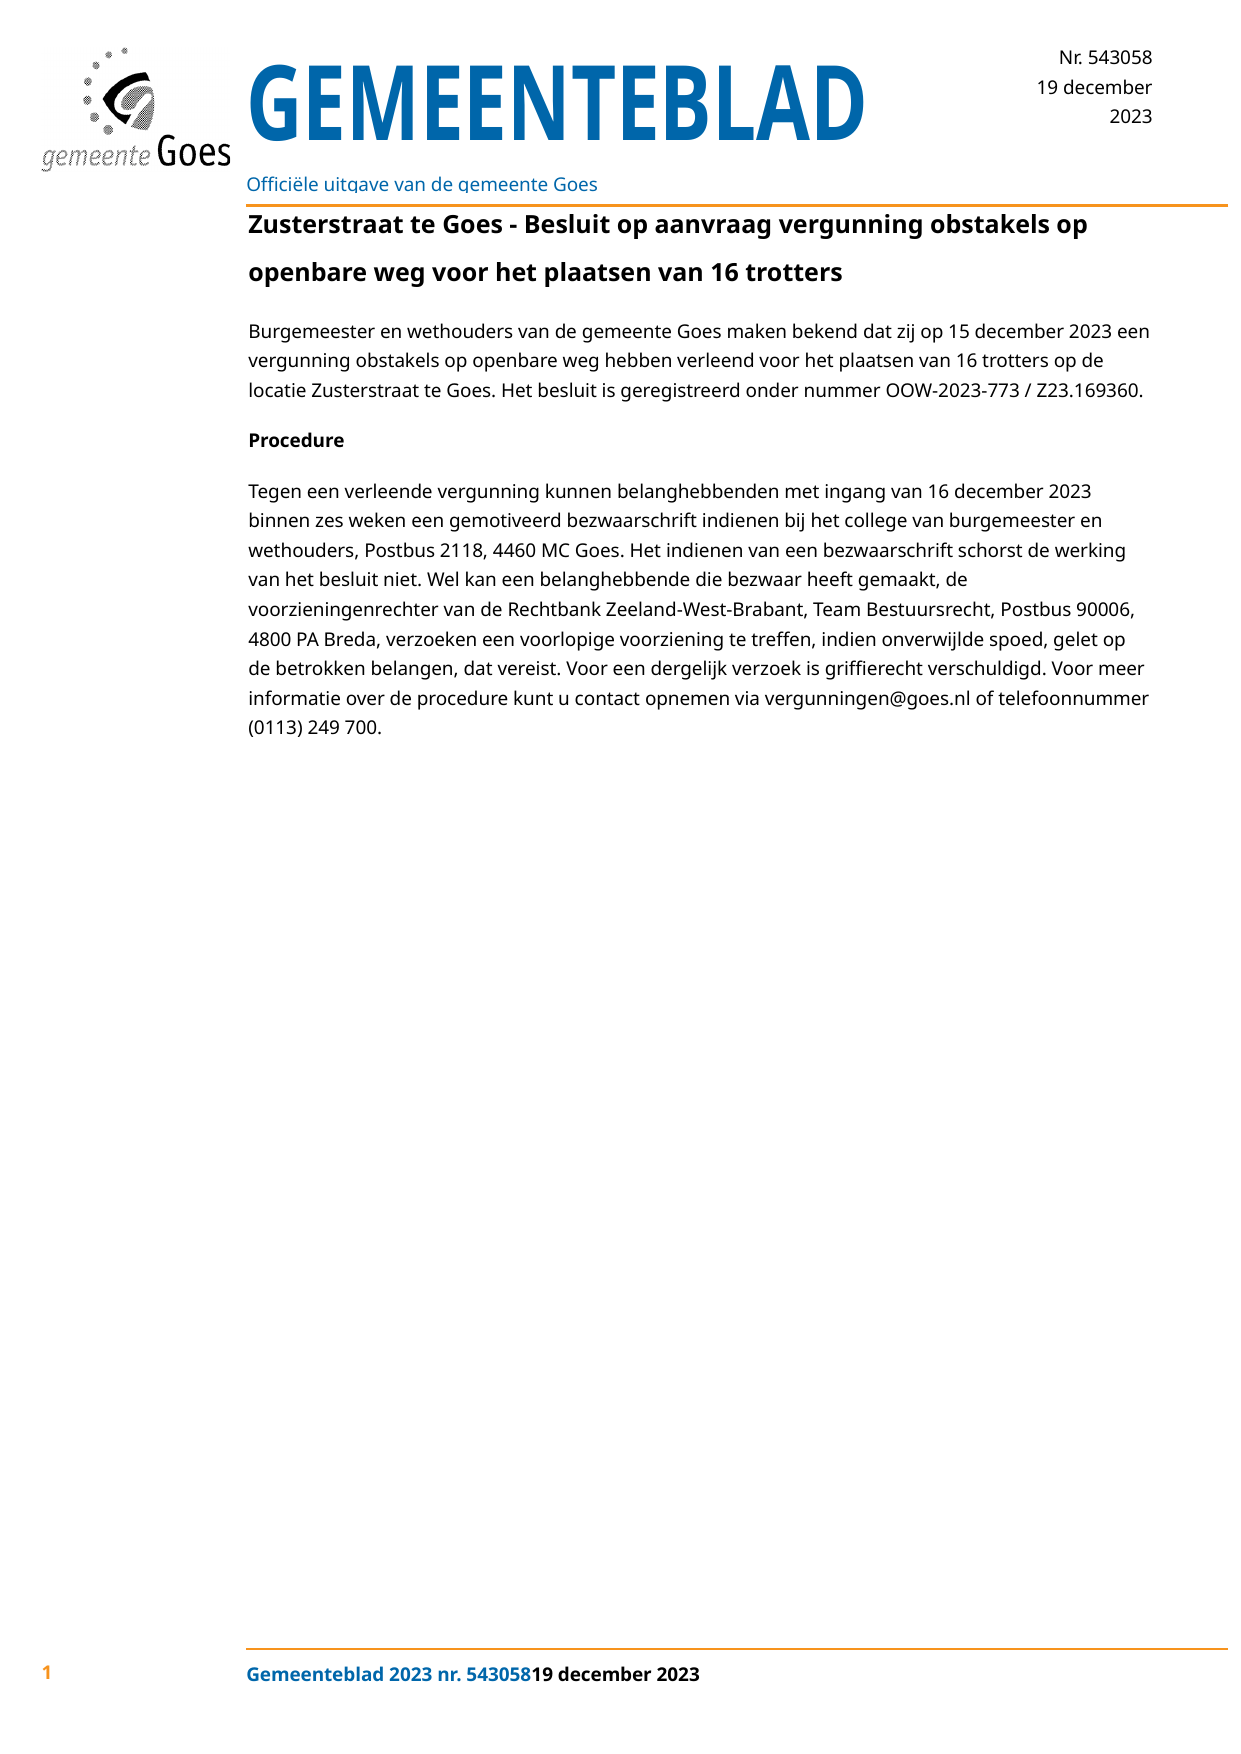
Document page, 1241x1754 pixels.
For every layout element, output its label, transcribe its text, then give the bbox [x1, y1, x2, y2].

picture [41, 47, 231, 172]
text Burgemeester en wethouders van de gemeente Goes maken bekend dat zij op 15 december 2023 een vergunning obstakels op openbare weg hebben verleend voor het plaatsen van 16 trotters op de locatie Zusterstraat te Goes. Het besluit is geregistreerd onder nummer OOW-2023-773 / Z23.169360. [248, 318, 1152, 403]
text Zusterstraat te Goes - Besluit op aanvraag vergunning obstakels op openbare weg voor het plaatsen van 16 trotters [248, 207, 1152, 288]
text Procedure [248, 427, 1152, 453]
text Tegen een verleende vergunning kunnen belanghebbenden met ingang van 16 december 2023 binnen zes weken een gemotiveerd bezwaarschrift indienen bij het college van burgemeester en wethouders, Postbus 2118, 4460 MC Goes. Het indienen van een bezwaarschrift schorst de werking van het besluit niet. Wel kan een belanghebbende die bezwaar heeft gemaakt, de voorzieningenrechter van de Rechtbank Zeeland-West-Brabant, Team Bestuursrecht, Postbus 90006, 4800 PA Breda, verzoeken een voorlopige voorziening te treffen, indien onverwijlde spoed, gelet op de betrokken belangen, dat vereist. Voor een dergelijk verzoek is griffierecht verschuldigd. Voor meer informatie over de procedure kunt u contact opnemen via vergunningen@goes.nl of telefoonnummer (0113) 249 700. [248, 478, 1152, 740]
